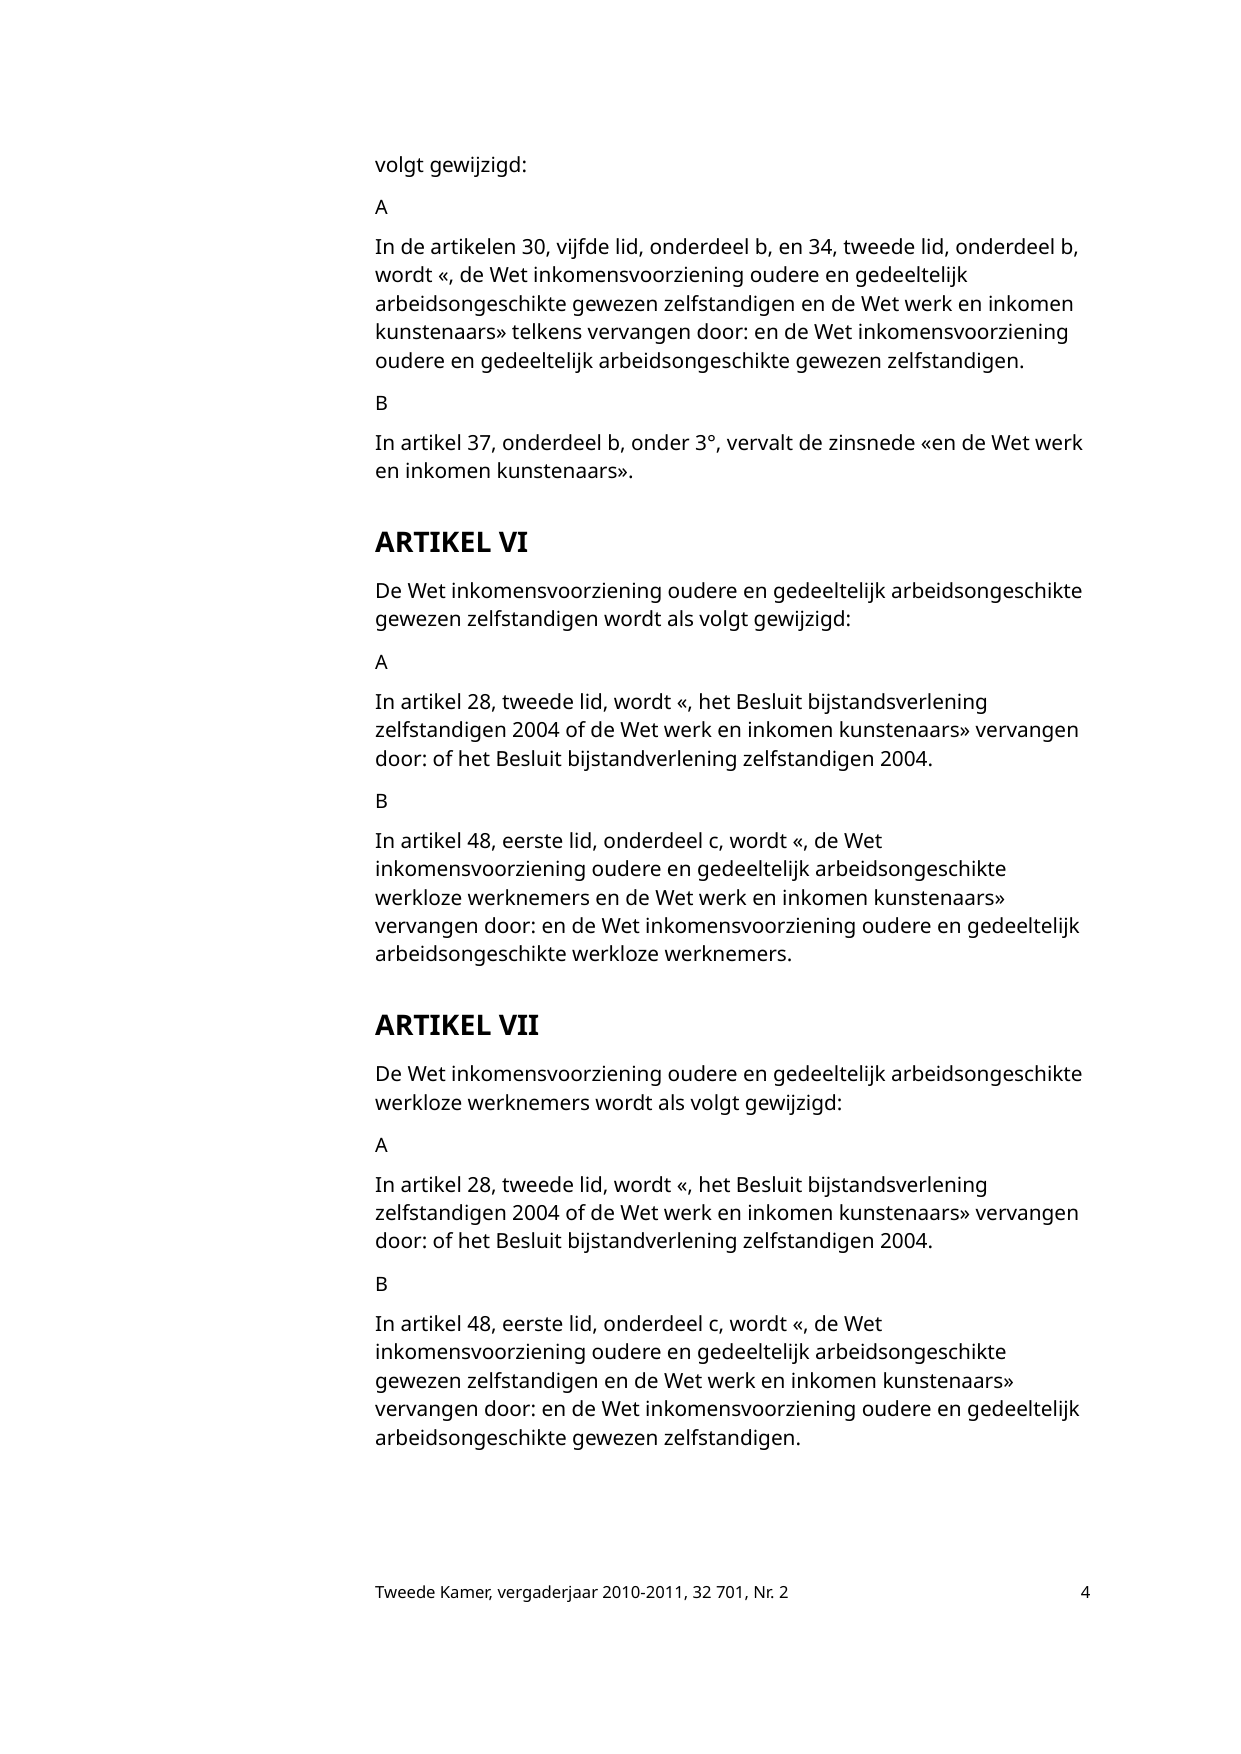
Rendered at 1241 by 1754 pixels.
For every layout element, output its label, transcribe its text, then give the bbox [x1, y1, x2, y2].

text In artikel 28, tweede lid, wordt «, het Besluit bijstandsverlening zelfstandigen 2004 of de Wet werk en inkomen kunstenaars» vervangen door: of het Besluit bijstandverlening zelfstandigen 2004. [375, 687, 1090, 772]
text A [375, 193, 1090, 220]
text A [375, 1131, 1090, 1158]
text A [375, 648, 1090, 675]
text B [375, 1270, 1090, 1297]
text In de artikelen 30, vijfde lid, onderdeel b, en 34, tweede lid, onderdeel b, wordt «, de Wet inkomensvoorziening oudere en gedeeltelijk arbeidsongeschikte gewezen zelfstandigen en de Wet werk en inkomen kunstenaars» telkens vervangen door: en de Wet inkomensvoorziening oudere en gedeeltelijk arbeidsongeschikte gewezen zelfstandigen. [375, 232, 1090, 374]
subtitle ARTIKEL VI [375, 522, 1090, 561]
text De Wet inkomensvoorziening oudere en gedeeltelijk arbeidsongeschikte gewezen zelfstandigen wordt als volgt gewijzigd: [375, 576, 1090, 633]
subtitle ARTIKEL VII [375, 1006, 1090, 1044]
text B [375, 787, 1090, 814]
text In artikel 48, eerste lid, onderdeel c, wordt «, de Wet inkomensvoorziening oudere en gedeeltelijk arbeidsongeschikte werkloze werknemers en de Wet werk en inkomen kunstenaars» vervangen door: en de Wet inkomensvoorziening oudere en gedeeltelijk arbeidsongeschikte werkloze werknemers. [375, 826, 1090, 968]
text volgt gewijzigd: [375, 150, 1090, 178]
text B [375, 389, 1090, 416]
text In artikel 28, tweede lid, wordt «, het Besluit bijstandsverlening zelfstandigen 2004 of de Wet werk en inkomen kunstenaars» vervangen door: of het Besluit bijstandverlening zelfstandigen 2004. [375, 1170, 1090, 1255]
text In artikel 48, eerste lid, onderdeel c, wordt «, de Wet inkomensvoorziening oudere en gedeeltelijk arbeidsongeschikte gewezen zelfstandigen en de Wet werk en inkomen kunstenaars» vervangen door: en de Wet inkomensvoorziening oudere en gedeeltelijk arbeidsongeschikte gewezen zelfstandigen. [375, 1309, 1090, 1451]
text De Wet inkomensvoorziening oudere en gedeeltelijk arbeidsongeschikte werkloze werknemers wordt als volgt gewijzigd: [375, 1059, 1090, 1116]
text In artikel 37, onderdeel b, onder 3°, vervalt de zinsnede «en de Wet werk en inkomen kunstenaars». [375, 428, 1090, 485]
